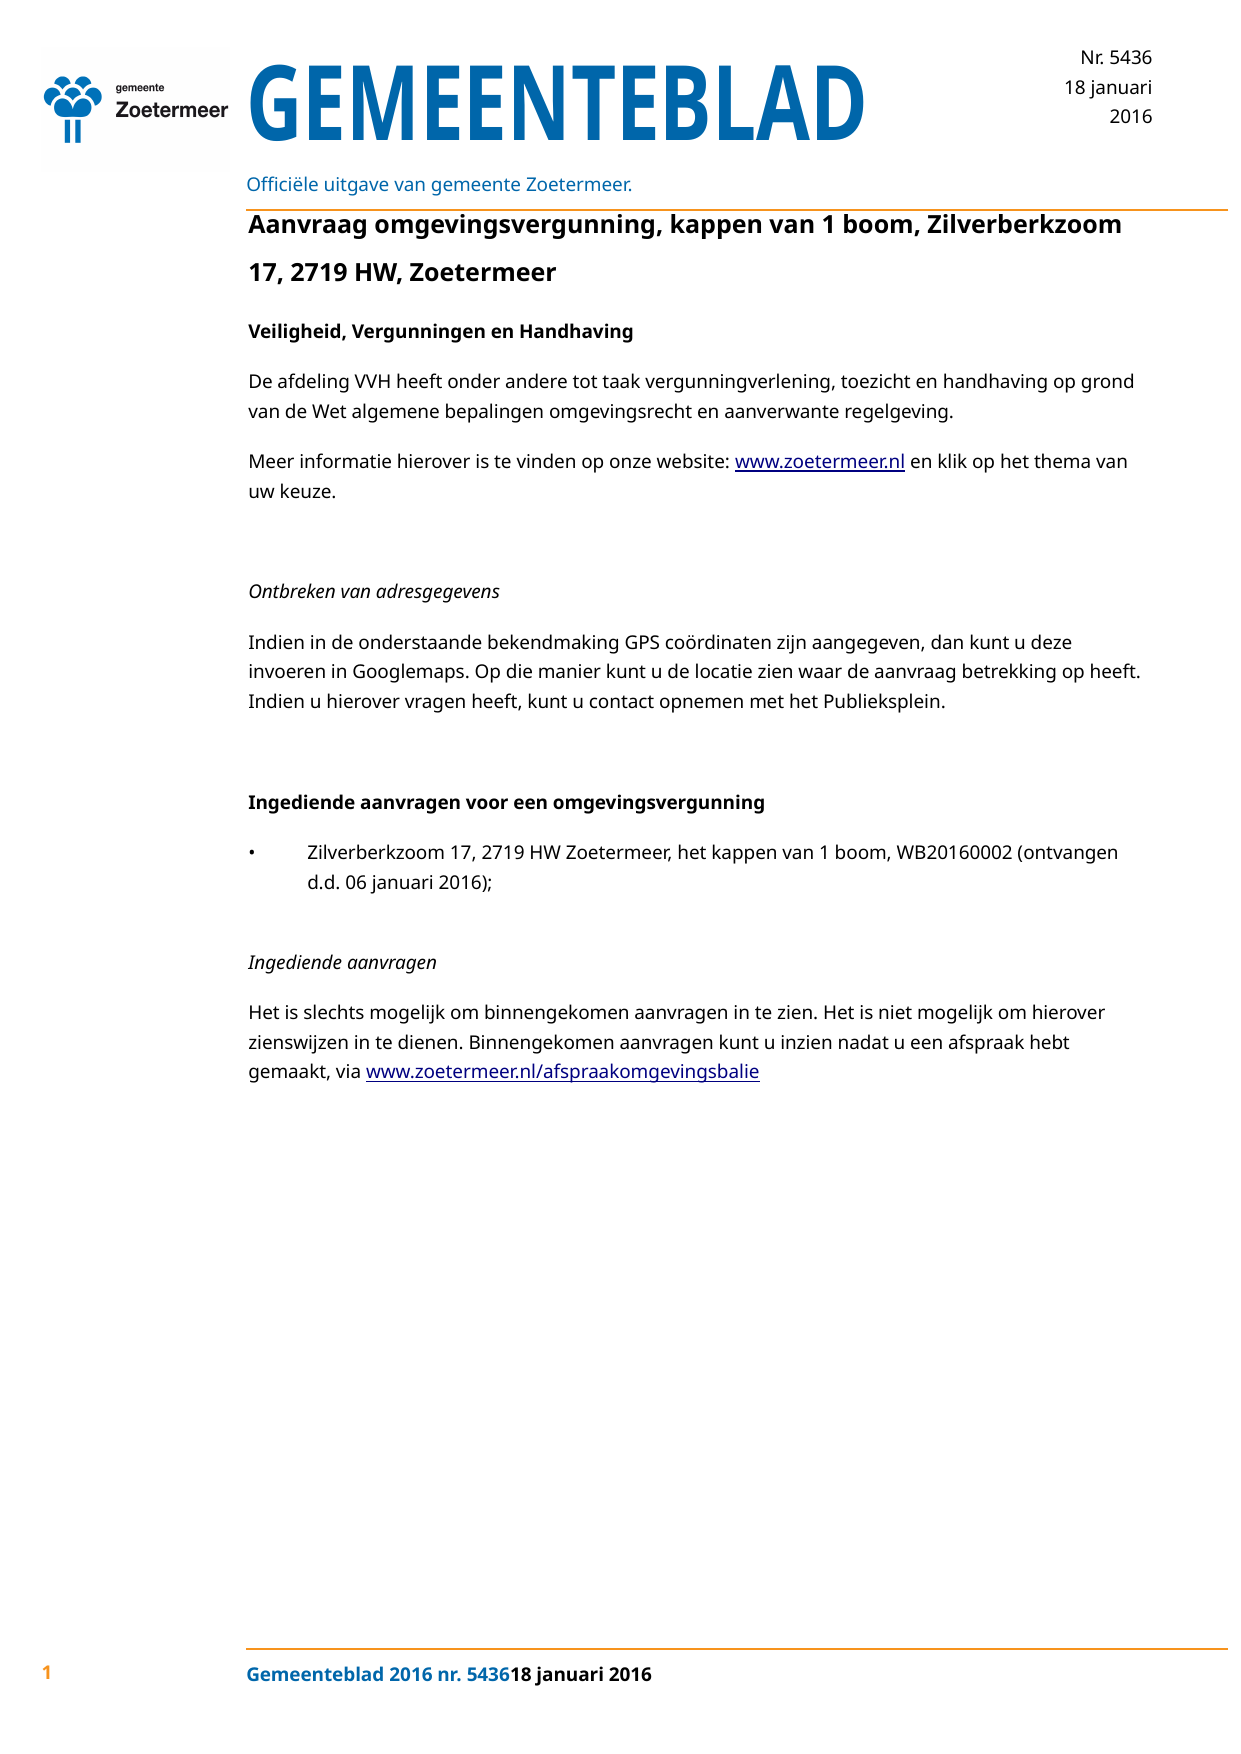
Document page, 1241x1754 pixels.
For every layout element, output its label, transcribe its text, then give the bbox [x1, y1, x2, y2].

list Zilverberkzoom 17, 2719 HW Zoetermeer, het kappen van 1 boom, WB20160002 (ontvangen d.d. 06 januari 2016); [248, 839, 1152, 895]
text Ontbreken van adresgegevens [248, 579, 1152, 604]
text Meer informatie hierover is te vinden op onze website: www.zoetermeer.nl en klik op het thema van uw keuze. [248, 448, 1152, 504]
picture [41, 47, 231, 172]
text Het is slechts mogelijk om binnengekomen aanvragen in te zien. Het is niet mogelijk om hierover zienswijzen in te dienen. Binnengekomen aanvragen kunt u inzien nadat u een afspraak hebt gemaakt, via www.zoetermeer.nl/afspraakomgevingsbalie [248, 999, 1152, 1084]
text De afdeling VVH heeft onder andere tot taak vergunningverlening, toezicht en handhaving op grond van de Wet algemene bepalingen omgevingsrecht en aanverwante regelgeving. [248, 368, 1152, 424]
text Indien in de onderstaande bekendmaking GPS coördinaten zijn aangegeven, dan kunt u deze invoeren in Googlemaps. Op die manier kunt u de locatie zien waar de aanvraag betrekking op heeft. Indien u hierover vragen heeft, kunt u contact opnemen met het Publieksplein. [248, 629, 1152, 714]
text Ingediende aanvragen voor een omgevingsvergunning [248, 789, 1152, 815]
text Ingediende aanvragen [248, 949, 1152, 975]
text Veiligheid, Vergunningen en Handhaving [248, 318, 1152, 344]
text Aanvraag omgevingsvergunning, kappen van 1 boom, Zilverberkzoom 17, 2719 HW, Zoetermeer [248, 211, 1152, 288]
